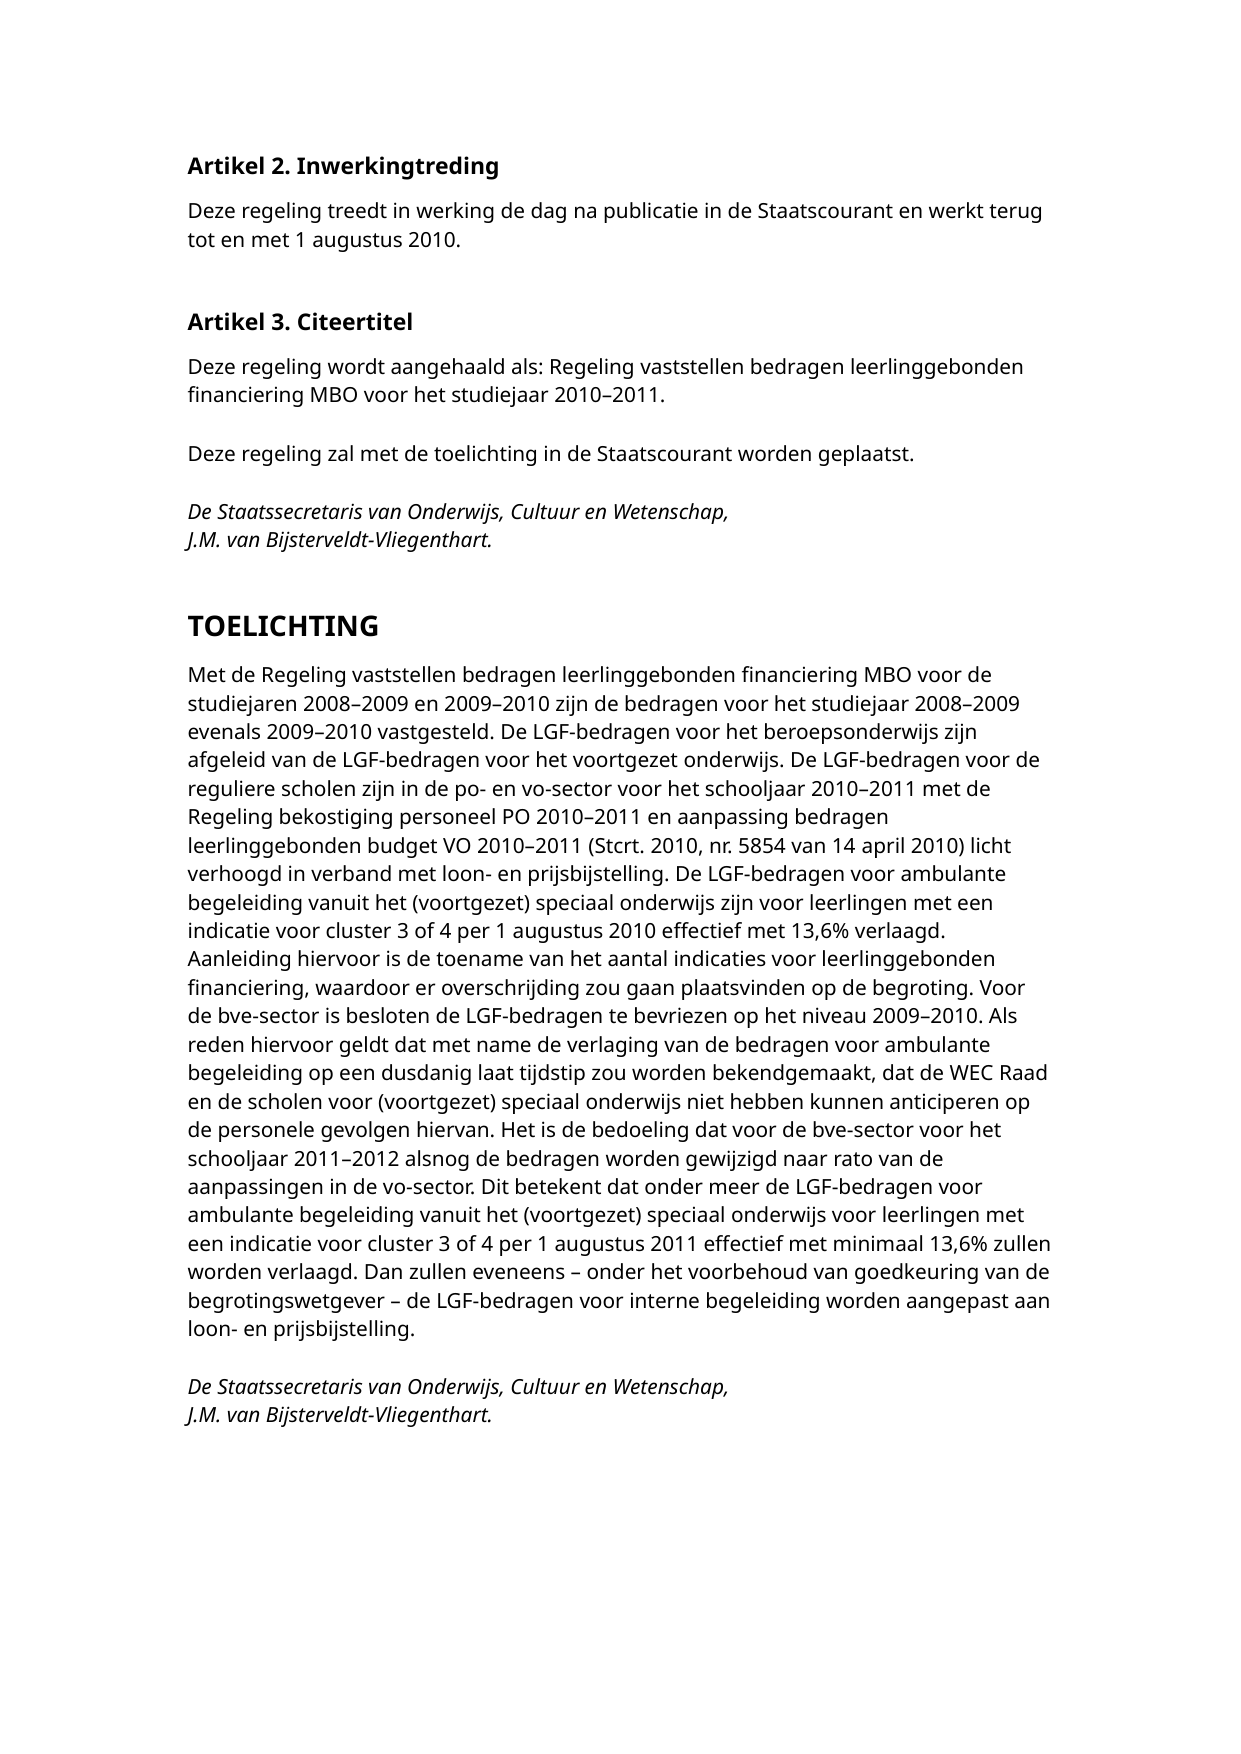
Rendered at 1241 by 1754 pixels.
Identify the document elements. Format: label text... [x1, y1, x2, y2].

text De Staatssecretaris van Onderwijs, Cultuur en Wetenschap, [187, 1372, 1053, 1401]
text Deze regeling wordt aangehaald als: Regeling vaststellen bedragen leerlinggebonden financiering MBO voor het studiejaar 2010–2011. [187, 352, 1053, 409]
text Deze regeling zal met de toelichting in de Staatscourant worden geplaatst. [187, 439, 1053, 467]
subtitle TOELICHTING [187, 607, 1053, 645]
text Met de Regeling vaststellen bedragen leerlinggebonden financiering MBO voor de studiejaren 2008–2009 en 2009–2010 zijn de bedragen voor het studiejaar 2008–2009 evenals 2009–2010 vastgesteld. De LGF-bedragen voor het beroepsonderwijs zijn afgeleid van de LGF-bedragen voor het voortgezet onderwijs. De LGF-bedragen voor de reguliere scholen zijn in de po- en vo-sector voor het schooljaar 2010–2011 met de Regeling bekostiging personeel PO 2010–2011 en aanpassing bedragen leerlinggebonden budget VO 2010–2011 (Stcrt. 2010, nr. 5854 van 14 april 2010) licht verhoogd in verband met loon- en prijsbijstelling. De LGF-bedragen voor ambulante begeleiding vanuit het (voortgezet) speciaal onderwijs zijn voor leerlingen met een indicatie voor cluster 3 of 4 per 1 augustus 2010 effectief met 13,6% verlaagd. Aanleiding hiervoor is de toename van het aantal indicaties voor leerlinggebonden financiering, waardoor er overschrijding zou gaan plaatsvinden op de begroting. Voor de bve-sector is besloten de LGF-bedragen te bevriezen op het niveau 2009–2010. Als reden hiervoor geldt dat met name de verlaging van de bedragen voor ambulante begeleiding op een dusdanig laat tijdstip zou worden bekendgemaakt, dat de WEC Raad en de scholen voor (voortgezet) speciaal onderwijs niet hebben kunnen anticiperen op de personele gevolgen hiervan. Het is de bedoeling dat voor de bve-sector voor het schooljaar 2011–2012 alsnog de bedragen worden gewijzigd naar rato van de aanpassingen in de vo-sector. Dit betekent dat onder meer de LGF-bedragen voor ambulante begeleiding vanuit het (voortgezet) speciaal onderwijs voor leerlingen met een indicatie voor cluster 3 of 4 per 1 augustus 2011 effectief met minimaal 13,6% zullen worden verlaagd. Dan zullen eveneens – onder het voorbehoud van goedkeuring van de begrotingswetgever – de LGF-bedragen voor interne begeleiding worden aangepast aan loon- en prijsbijstelling. [187, 660, 1053, 1343]
subtitle Artikel 3. Citeertitel [187, 306, 1053, 337]
text J.M. van Bijsterveldt-Vliegenthart. [187, 1401, 1053, 1429]
text J.M. van Bijsterveldt-Vliegenthart. [187, 526, 1053, 554]
text De Staatssecretaris van Onderwijs, Cultuur en Wetenschap, [187, 497, 1053, 526]
text Deze regeling treedt in werking de dag na publicatie in de Staatscourant en werkt terug tot en met 1 augustus 2010. [187, 196, 1053, 253]
subtitle Artikel 2. Inwerkingtreding [187, 150, 1053, 181]
